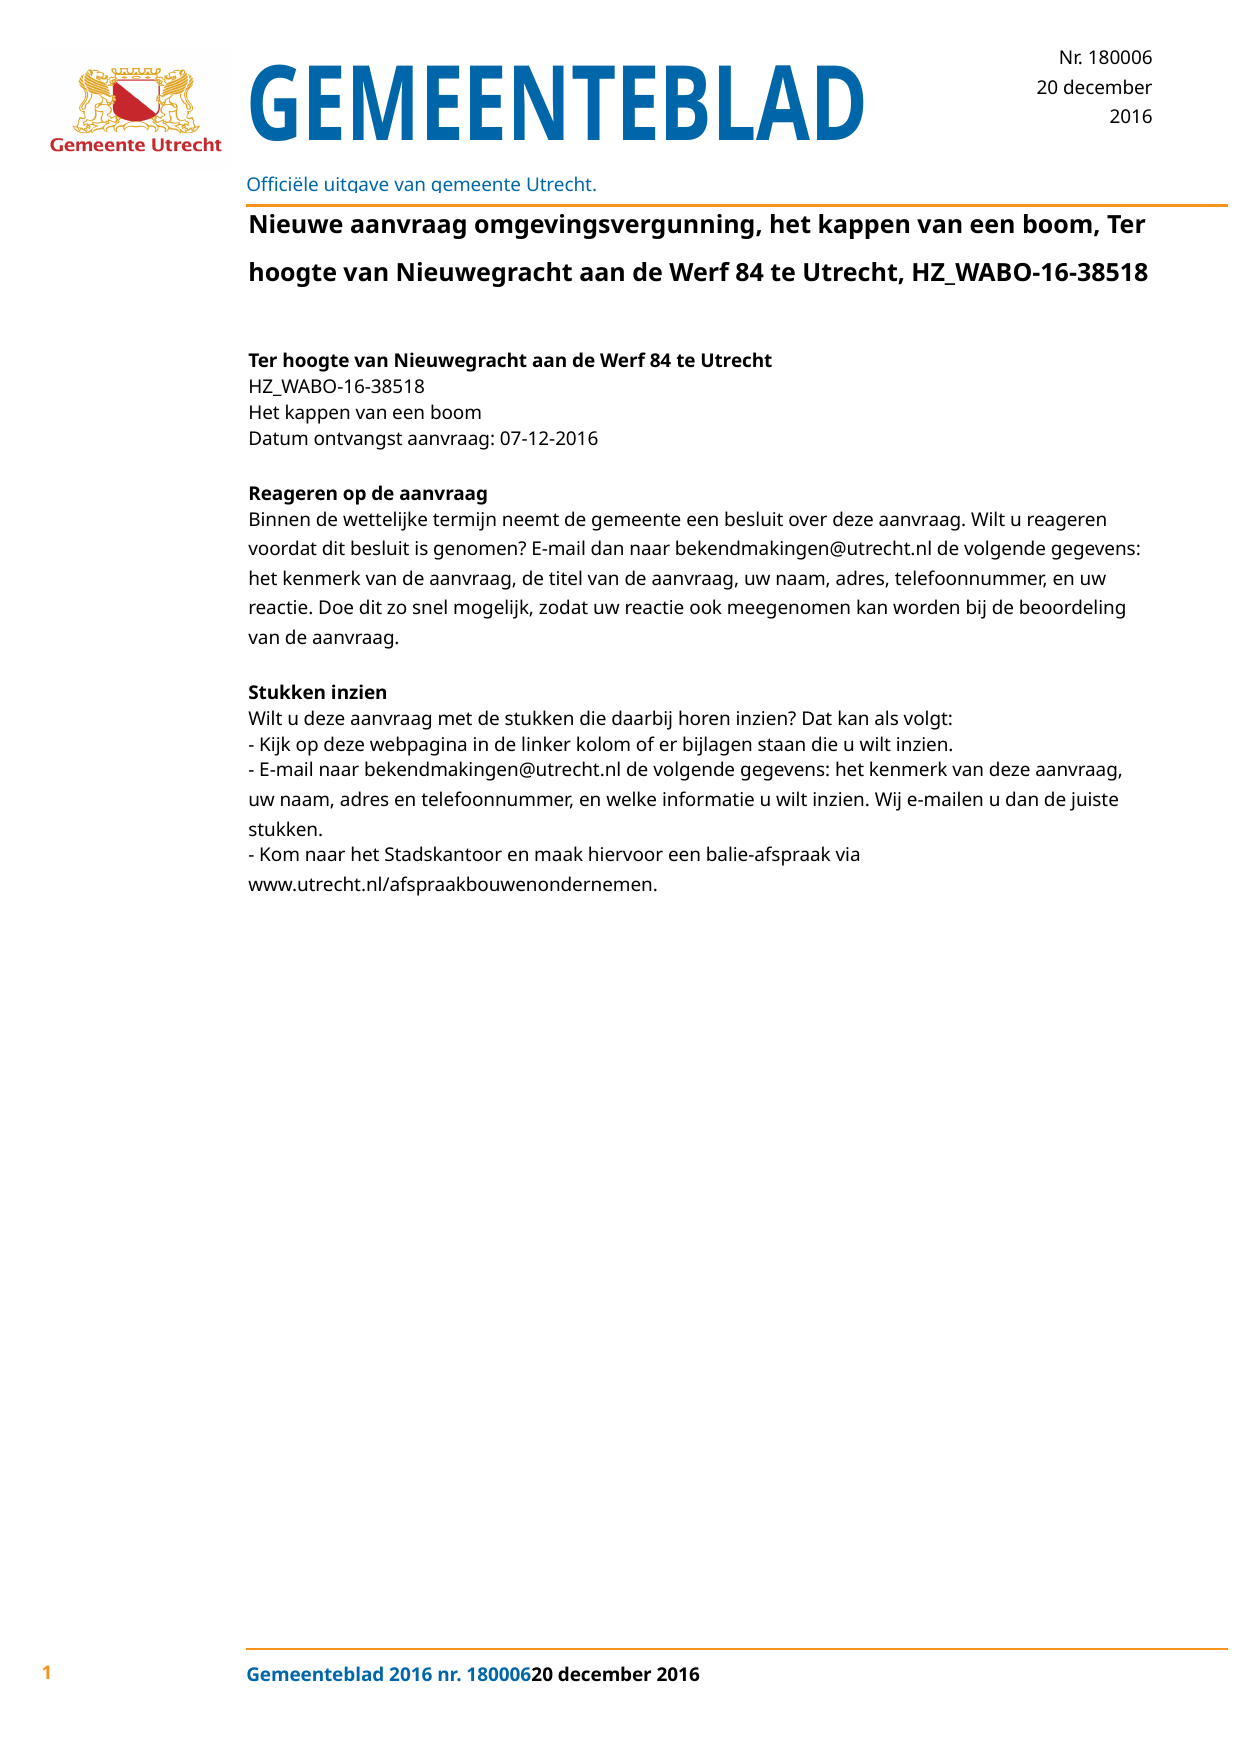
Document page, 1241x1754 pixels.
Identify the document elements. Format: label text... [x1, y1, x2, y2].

table_cell - E-mail naar bekendmakingen@utrecht.nl de volgende gegevens: het kenmerk van deze aanvraag, uw naam, adres en telefoonnummer, en welke informatie u wilt inzien. Wij e-mailen u dan de juiste stukken. [248, 757, 1152, 842]
table_cell - Kijk op deze webpagina in de linker kolom of er bijlagen staan die u wilt inzien. [248, 731, 1152, 757]
table_cell HZ_WABO-16-38518 [248, 373, 1152, 399]
table_header Ter hoogte van Nieuwegracht aan de Werf 84 te Utrecht [248, 348, 1152, 373]
table_cell Reageren op de aanvraag [248, 480, 1152, 506]
table_cell Het kappen van een boom [248, 399, 1152, 425]
text Nieuwe aanvraag omgevingsvergunning, het kappen van een boom, Ter hoogte van Nieuwegracht aan de Werf 84 te Utrecht, HZ_WABO-16-38518 [248, 207, 1152, 288]
picture [41, 47, 231, 172]
table_cell - Kom naar het Stadskantoor en maak hiervoor een balie-afspraak via www.utrecht.nl/afspraakbouwenondernemen. [248, 842, 1152, 897]
table_cell Wilt u deze aanvraag met de stukken die daarbij horen inzien? Dat kan als volgt: [248, 705, 1152, 731]
table_cell Datum ontvangst aanvraag: 07-12-2016 [248, 425, 1152, 480]
table_cell Binnen de wettelijke termijn neemt de gemeente een besluit over deze aanvraag. Wilt u reageren voordat dit besluit is genomen? E-mail dan naar bekendmakingen@utrecht.nl de volgende gegevens: het kenmerk van de aanvraag, de titel van de aanvraag, uw naam, adres, telefoonnummer, en uw reactie. Doe dit zo snel mogelijk, zodat uw reactie ook meegenomen kan worden bij de beoordeling van de aanvraag. [248, 506, 1152, 679]
table_cell Stukken inzien [248, 680, 1152, 705]
